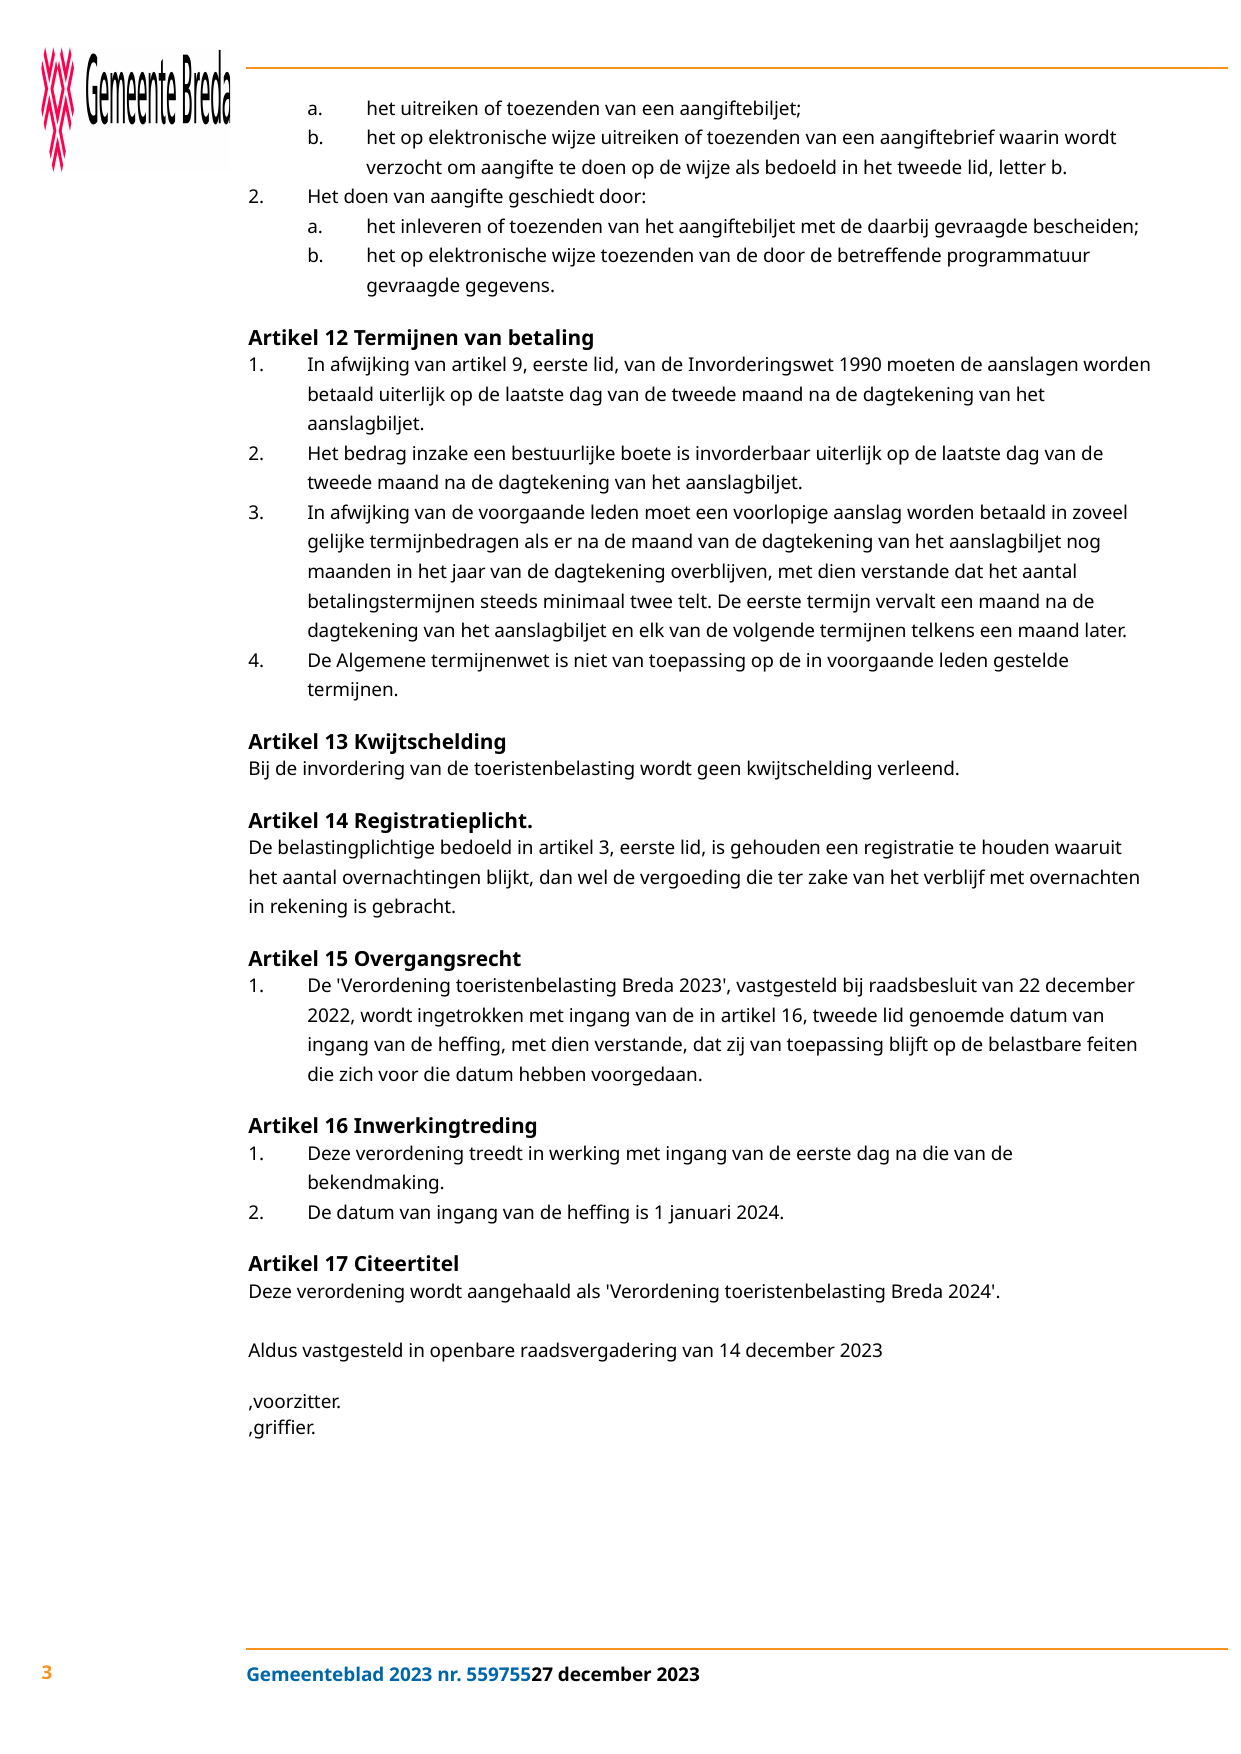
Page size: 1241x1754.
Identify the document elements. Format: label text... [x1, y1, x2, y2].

text Bij de invordering van de toeristenbelasting wordt geen kwijtschelding verleend. [248, 755, 1152, 781]
text ,voorzitter. [248, 1388, 1152, 1414]
text Artikel 14 Registratieplicht. [248, 806, 1152, 834]
list het op elektronische wijze uitreiken of toezenden van een aangiftebrief waarin wordt verzocht om aangifte te doen op de wijze als bedoeld in het tweede lid, letter b. [307, 124, 1152, 180]
list Deze verordening treedt in werking met ingang van de eerste dag na die van de bekendmaking. [248, 1140, 1152, 1195]
text Aldus vastgesteld in openbare raadsvergadering van 14 december 2023 [248, 1337, 1152, 1363]
text Artikel 15 Overgangsrecht [248, 944, 1152, 972]
text Artikel 16 Inwerkingtreding [248, 1111, 1152, 1140]
text De belastingplichtige bedoeld in artikel 3, eerste lid, is gehouden een registratie te houden waaruit het aantal overnachtingen blijkt, dan wel de vergoeding die ter zake van het verblijf met overnachten in rekening is gebracht. [248, 834, 1152, 919]
text Artikel 13 Kwijtschelding [248, 727, 1152, 755]
text Artikel 12 Termijnen van betaling [248, 323, 1152, 351]
list De datum van ingang van de heffing is 1 januari 2024. [248, 1199, 1152, 1225]
picture [41, 47, 231, 172]
text ,griffier. [248, 1414, 1152, 1440]
list het op elektronische wijze toezenden van de door de betreffende programmatuur gevraagde gegevens. [307, 243, 1152, 298]
text Deze verordening wordt aangehaald als 'Verordening toeristenbelasting Breda 2024'. [248, 1278, 1152, 1304]
list In afwijking van de voorgaande leden moet een voorlopige aanslag worden betaald in zoveel gelijke termijnbedragen als er na de maand van de dagtekening van het aanslagbiljet nog maanden in het jaar van de dagtekening overblijven, met dien verstande dat het aantal betalingstermijnen steeds minimaal twee telt. De eerste termijn vervalt een maand na de dagtekening van het aanslagbiljet en elk van de volgende termijnen telkens een maand later. [248, 499, 1152, 643]
list Het bedrag inzake een bestuurlijke boete is invorderbaar uiterlijk op de laatste dag van de tweede maand na de dagtekening van het aanslagbiljet. [248, 440, 1152, 495]
list het inleveren of toezenden van het aangiftebiljet met de daarbij gevraagde bescheiden; [307, 213, 1152, 239]
text Artikel 17 Citeertitel [248, 1249, 1152, 1278]
list De 'Verordening toeristenbelasting Breda 2023', vastgesteld bij raadsbesluit van 22 december 2022, wordt ingetrokken met ingang van de in artikel 16, tweede lid genoemde datum van ingang van de heffing, met dien verstande, dat zij van toepassing blijft op de belastbare feiten die zich voor die datum hebben voorgedaan. [248, 972, 1152, 1087]
list het uitreiken of toezenden van een aangiftebiljet; [307, 95, 1152, 121]
list In afwijking van artikel 9, eerste lid, van de Invorderingswet 1990 moeten de aanslagen worden betaald uiterlijk op de laatste dag van de tweede maand na de dagtekening van het aanslagbiljet. [248, 351, 1152, 436]
list Het doen van aangifte geschiedt door: [248, 183, 1152, 209]
list De Algemene termijnenwet is niet van toepassing op de in voorgaande leden gestelde termijnen. [248, 647, 1152, 702]
